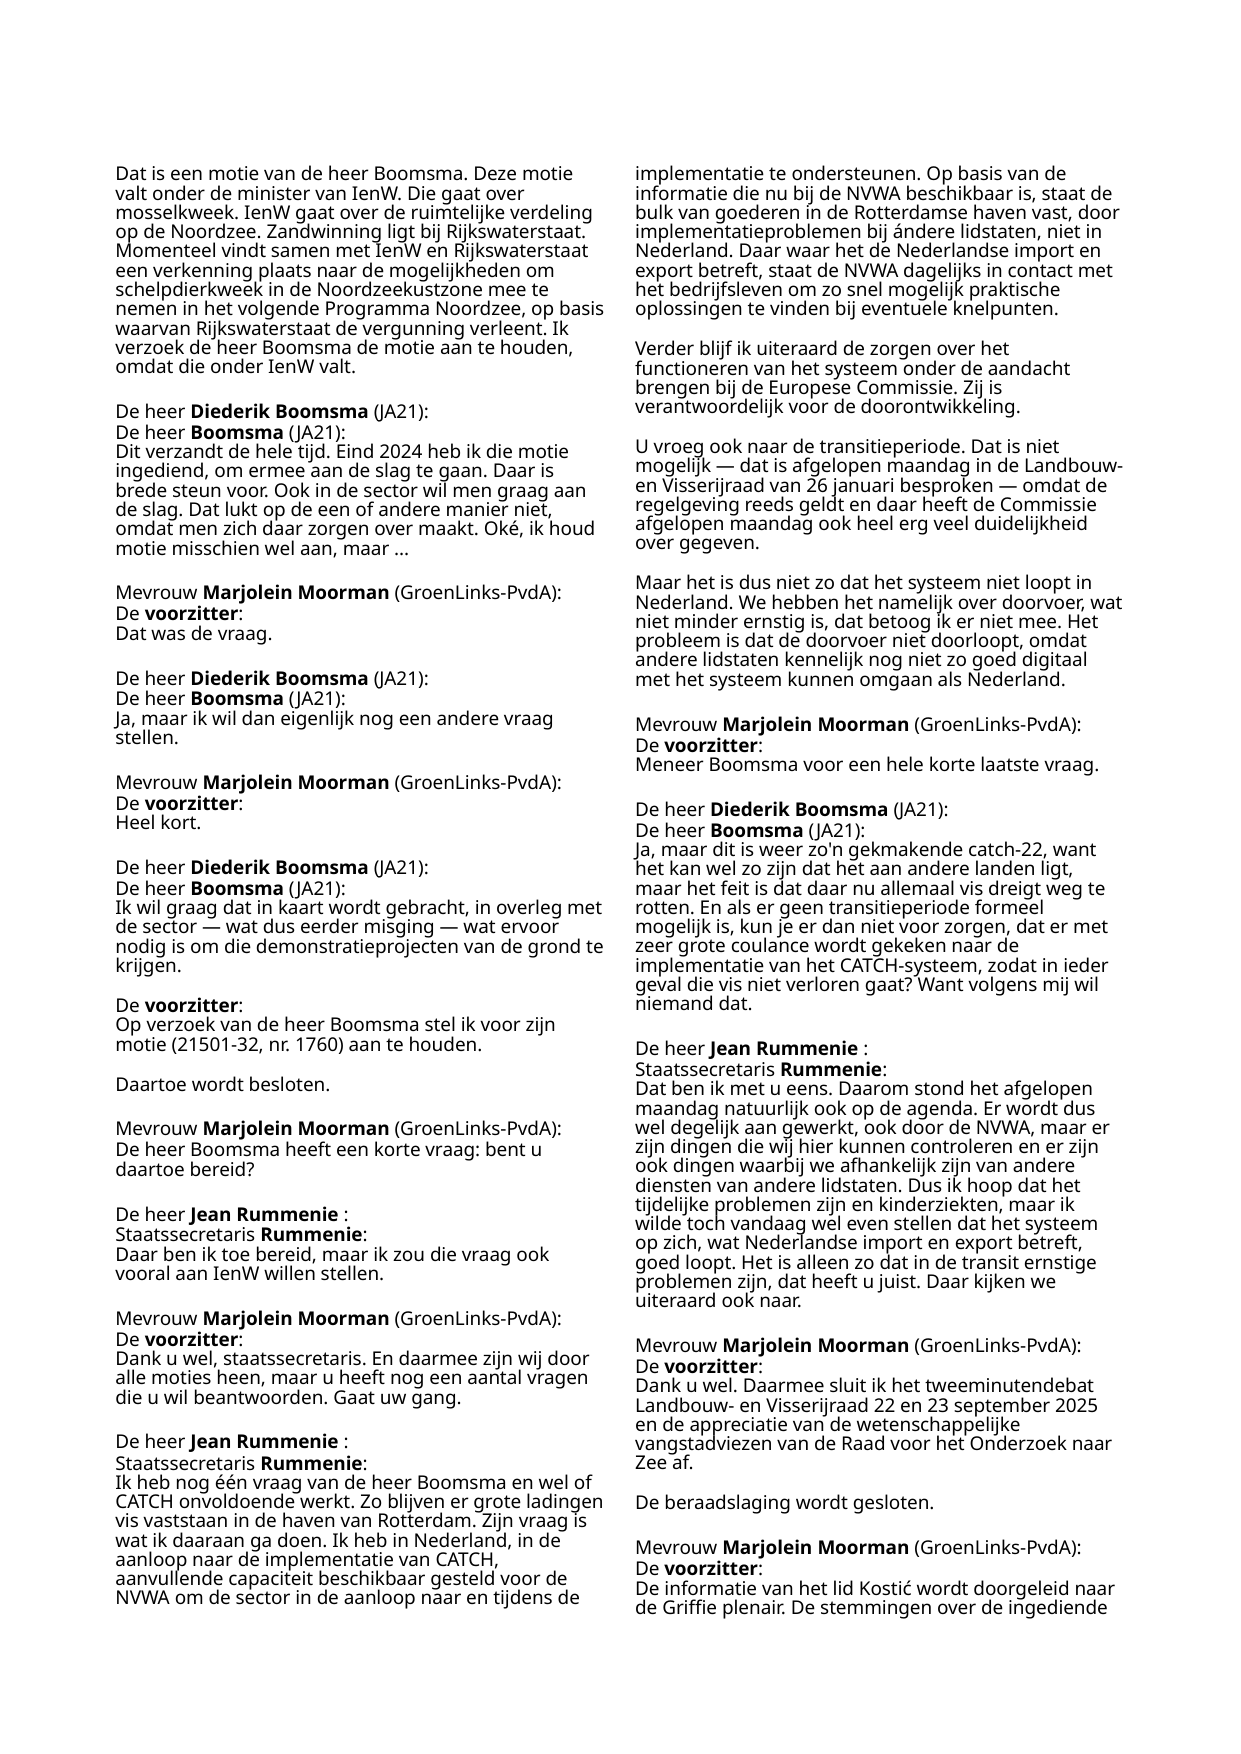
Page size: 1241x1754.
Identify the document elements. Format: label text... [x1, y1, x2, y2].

text Daar ben ik toe bereid, maar ik zou die vraag ook vooral aan IenW willen stellen. [115, 1246, 605, 1284]
text De heer Diederik Boomsma (JA21): [115, 665, 605, 690]
text Mevrouw Marjolein Moorman (GroenLinks-PvdA): [115, 579, 605, 605]
text Dank u wel. Daarmee sluit ik het tweeminutendebat Landbouw- en Visserijraad 22 en 23 september 2025 en de appreciatie van de wetenschappelijke vangstadviezen van de Raad voor het Onderzoek naar Zee af. [635, 1377, 1125, 1474]
text Mevrouw Marjolein Moorman (GroenLinks-PvdA): [635, 711, 1125, 737]
text De informatie van het lid Kostić wordt doorgeleid naar de Griffie plenair. De stemmingen over de ingediende [635, 1579, 1125, 1618]
text Heel kort. [115, 814, 605, 833]
text De heer Boomsma (JA21): [635, 822, 1125, 841]
text De beraadslaging wordt gesloten. [635, 1494, 1125, 1514]
text De heer Jean Rummenie : [115, 1429, 605, 1454]
text De voorzitter: [115, 795, 605, 814]
text Ik heb nog één vraag van de heer Boomsma en wel of CATCH onvoldoende werkt. Zo blijven er grote ladingen vis vaststaan in de haven van Rotterdam. Zijn vraag is wat ik daaraan ga doen. Ik heb in Nederland, in de aanloop naar de implementatie van CATCH, aanvullende capaciteit beschikbaar gesteld voor de NVWA om de sector in de aanloop naar en tijdens de [115, 1474, 605, 1609]
text De voorzitter: [635, 737, 1125, 756]
text De heer Boomsma (JA21): [115, 880, 605, 899]
text implementatie te ondersteunen. Op basis van de informatie die nu bij de NVWA beschikbaar is, staat de bulk van goederen in de Rotterdamse haven vast, door implementatieproblemen bij ándere lidstaten, niet in Nederland. Daar waar het de Nederlandse import en export betreft, staat de NVWA dagelijks in contact met het bedrijfsleven om zo snel mogelijk praktische oplossingen te vinden bij eventuele knelpunten. [635, 165, 1125, 319]
text De voorzitter: [115, 997, 605, 1016]
text Daartoe wordt besloten. [115, 1076, 605, 1095]
text Staatssecretaris Rummenie: [115, 1226, 605, 1246]
text Dat was de vraag. [115, 624, 605, 644]
text Mevrouw Marjolein Moorman (GroenLinks-PvdA): [635, 1534, 1125, 1560]
text Dank u wel, staatssecretaris. En daarmee zijn wij door alle moties heen, maar u heeft nog een aantal vragen die u wil beantwoorden. Gaat uw gang. [115, 1350, 605, 1408]
text De heer Boomsma (JA21): [115, 424, 605, 443]
text Verder blijf ik uiteraard de zorgen over het functioneren van het systeem onder de aandacht brengen bij de Europese Commissie. Zij is verantwoordelijk voor de doorontwikkeling. [635, 340, 1125, 417]
text Ik wil graag dat in kaart wordt gebracht, in overleg met de sector — wat dus eerder misging — wat ervoor nodig is om die demonstratieprojecten van de grond te krijgen. [115, 899, 605, 976]
text Mevrouw Marjolein Moorman (GroenLinks-PvdA): [115, 1305, 605, 1331]
text Op verzoek van de heer Boomsma stel ik voor zijn motie (21501-32, nr. 1760) aan te houden. [115, 1016, 605, 1055]
text De heer Jean Rummenie : [115, 1201, 605, 1226]
text Meneer Boomsma voor een hele korte laatste vraag. [635, 756, 1125, 775]
text De heer Boomsma heeft een korte vraag: bent u daartoe bereid? [115, 1141, 605, 1180]
text De voorzitter: [635, 1358, 1125, 1377]
text Staatssecretaris Rummenie: [115, 1454, 605, 1474]
text De heer Diederik Boomsma (JA21): [115, 854, 605, 880]
text Dat ben ik met u eens. Daarom stond het afgelopen maandag natuurlijk ook op de agenda. Er wordt dus wel degelijk aan gewerkt, ook door de NVWA, maar er zijn dingen die wij hier kunnen controleren en er zijn ook dingen waarbij we afhankelijk zijn van andere diensten van andere lidstaten. Dus ik hoop dat het tijdelijke problemen zijn en kinderziekten, maar ik wilde toch vandaag wel even stellen dat het systeem op zich, wat Nederlandse import en export betreft, goed loopt. Het is alleen zo dat in de transit ernstige problemen zijn, dat heeft u juist. Daar kijken we uiteraard ook naar. [635, 1080, 1125, 1311]
text De voorzitter: [115, 605, 605, 624]
text Ja, maar ik wil dan eigenlijk nog een andere vraag stellen. [115, 710, 605, 748]
text Mevrouw Marjolein Moorman (GroenLinks-PvdA): [115, 769, 605, 795]
text De heer Diederik Boomsma (JA21): [115, 398, 605, 424]
text Dit verzandt de hele tijd. Eind 2024 heb ik die motie ingediend, om ermee aan de slag te gaan. Daar is brede steun voor. Ook in de sector wil men graag aan de slag. Dat lukt op de een of andere manier niet, omdat men zich daar zorgen over maakt. Oké, ik houd motie misschien wel aan, maar ... [115, 443, 605, 559]
text Maar het is dus niet zo dat het systeem niet loopt in Nederland. We hebben het namelijk over doorvoer, wat niet minder ernstig is, dat betoog ik er niet mee. Het probleem is dat de doorvoer niet doorloopt, omdat andere lidstaten kennelijk nog niet zo goed digitaal met het systeem kunnen omgaan als Nederland. [635, 574, 1125, 690]
text Staatssecretaris Rummenie: [635, 1061, 1125, 1080]
text Mevrouw Marjolein Moorman (GroenLinks-PvdA): [115, 1116, 605, 1141]
text Mevrouw Marjolein Moorman (GroenLinks-PvdA): [635, 1332, 1125, 1358]
text De heer Jean Rummenie : [635, 1035, 1125, 1061]
text De heer Diederik Boomsma (JA21): [635, 796, 1125, 822]
text Ja, maar dit is weer zo'n gekmakende catch-22, want het kan wel zo zijn dat het aan andere landen ligt, maar het feit is dat daar nu allemaal vis dreigt weg te rotten. En als er geen transitieperiode formeel mogelijk is, kun je er dan niet voor zorgen, dat er met zeer grote coulance wordt gekeken naar de implementatie van het CATCH-systeem, zodat in ieder geval die vis niet verloren gaat? Want volgens mij wil niemand dat. [635, 841, 1125, 1014]
text U vroeg ook naar de transitieperiode. Dat is niet mogelijk — dat is afgelopen maandag in de Landbouw- en Visserijraad van 26 januari besproken — omdat de regelgeving reeds geldt en daar heeft de Commissie afgelopen maandag ook heel erg veel duidelijkheid over gegeven. [635, 438, 1125, 554]
text De voorzitter: [635, 1560, 1125, 1579]
text De heer Boomsma (JA21): [115, 690, 605, 710]
text De voorzitter: [115, 1331, 605, 1350]
text Dat is een motie van de heer Boomsma. Deze motie valt onder de minister van IenW. Die gaat over mosselkweek. IenW gaat over de ruimtelijke verdeling op de Noordzee. Zandwinning ligt bij Rijkswaterstaat. Momenteel vindt samen met IenW en Rijkswaterstaat een verkenning plaats naar de mogelijkheden om schelpdierkweek in de Noordzeekustzone mee te nemen in het volgende Programma Noordzee, op basis waarvan Rijkswaterstaat de vergunning verleent. Ik verzoek de heer Boomsma de motie aan te houden, omdat die onder IenW valt. [115, 165, 605, 377]
